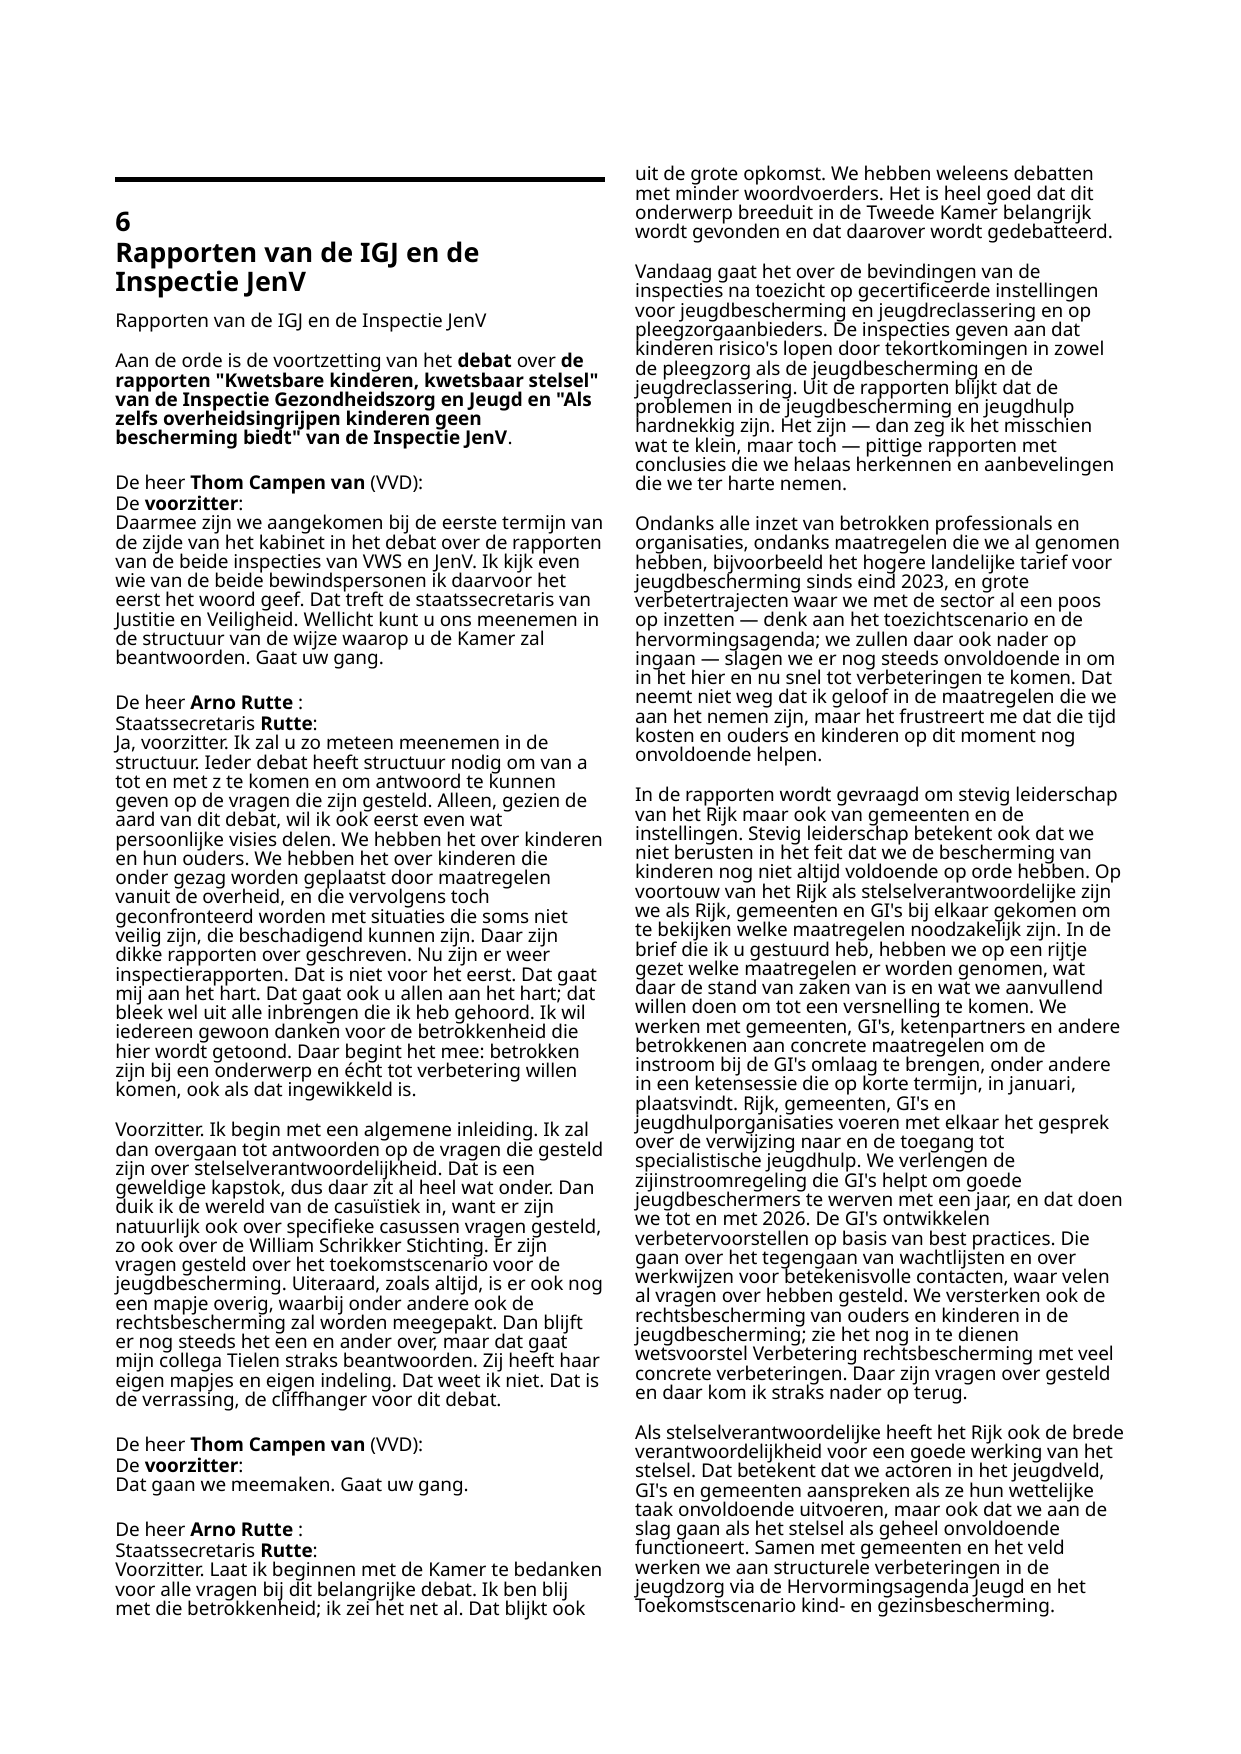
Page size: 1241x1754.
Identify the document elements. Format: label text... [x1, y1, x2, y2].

text De heer Arno Rutte : [115, 1516, 605, 1542]
text Aan de orde is de voortzetting van het debat over de rapporten "Kwetsbare kinderen, kwetsbaar stelsel" van de Inspectie Gezondheidszorg en Jeugd en "Als zelfs overheidsingrijpen kinderen geen bescherming biedt" van de Inspectie JenV. [115, 352, 605, 449]
text De voorzitter: [115, 495, 605, 514]
text De heer Arno Rutte : [115, 689, 605, 715]
text Voorzitter. Ik begin met een algemene inleiding. Ik zal dan overgaan tot antwoorden op de vragen die gesteld zijn over stelselverantwoordelijkheid. Dat is een geweldige kapstok, dus daar zit al heel wat onder. Dan duik ik de wereld van de casuïstiek in, want er zijn natuurlijk ook over specifieke casussen vragen gesteld, zo ook over de William Schrikker Stichting. Er zijn vragen gesteld over het toekomstscenario voor de jeugdbescherming. Uiteraard, zoals altijd, is er ook nog een mapje overig, waarbij onder andere ook de rechtsbescherming zal worden meegepakt. Dan blijft er nog steeds het een en ander over, maar dat gaat mijn collega Tielen straks beantwoorden. Zij heeft haar eigen mapjes en eigen indeling. Dat weet ik niet. Dat is de verrassing, de cliffhanger voor dit debat. [115, 1121, 605, 1410]
text De heer Thom Campen van (VVD): [115, 469, 605, 495]
text 6 [115, 203, 605, 239]
text Rapporten van de IGJ en de Inspectie JenV [115, 312, 605, 332]
text Ja, voorzitter. Ik zal u zo meteen meenemen in de structuur. Ieder debat heeft structuur nodig om van a tot en met z te komen en om antwoord te kunnen geven op de vragen die zijn gesteld. Alleen, gezien de aard van dit debat, wil ik ook eerst even wat persoonlijke visies delen. We hebben het over kinderen en hun ouders. We hebben het over kinderen die onder gezag worden geplaatst door maatregelen vanuit de overheid, en die vervolgens toch geconfronteerd worden met situaties die soms niet veilig zijn, die beschadigend kunnen zijn. Daar zijn dikke rapporten over geschreven. Nu zijn er weer inspectierapporten. Dat is niet voor het eerst. Dat gaat mij aan het hart. Dat gaat ook u allen aan het hart; dat bleek wel uit alle inbrengen die ik heb gehoord. Ik wil iedereen gewoon danken voor de betrokkenheid die hier wordt getoond. Daar begint het mee: betrokken zijn bij een onderwerp en écht tot verbetering willen komen, ook als dat ingewikkeld is. [115, 734, 605, 1101]
text Dat gaan we meemaken. Gaat uw gang. [115, 1476, 605, 1495]
text De heer Thom Campen van (VVD): [115, 1431, 605, 1457]
text Vandaag gaat het over de bevindingen van de inspecties na toezicht op gecertificeerde instellingen voor jeugdbescherming en jeugdreclassering en op pleegzorgaanbieders. De inspecties geven aan dat kinderen risico's lopen door tekortkomingen in zowel de pleegzorg als de jeugdbescherming en de jeugdreclassering. Uit de rapporten blijkt dat de problemen in de jeugdbescherming en jeugdhulp hardnekkig zijn. Het zijn — dan zeg ik het misschien wat te klein, maar toch — pittige rapporten met conclusies die we helaas herkennen en aanbevelingen die we ter harte nemen. [635, 263, 1125, 494]
text In de rapporten wordt gevraagd om stevig leiderschap van het Rijk maar ook van gemeenten en de instellingen. Stevig leiderschap betekent ook dat we niet berusten in het feit dat we de bescherming van kinderen nog niet altijd voldoende op orde hebben. Op voortouw van het Rijk als stelselverantwoordelijke zijn we als Rijk, gemeenten en GI's bij elkaar gekomen om te bekijken welke maatregelen noodzakelijk zijn. In de brief die ik u gestuurd heb, hebben we op een rijtje gezet welke maatregelen er worden genomen, wat daar de stand van zaken van is en wat we aanvullend willen doen om tot een versnelling te komen. We werken met gemeenten, GI's, ketenpartners en andere betrokkenen aan concrete maatregelen om de instroom bij de GI's omlaag te brengen, onder andere in een ketensessie die op korte termijn, in januari, plaatsvindt. Rijk, gemeenten, GI's en jeugdhulporganisaties voeren met elkaar het gesprek over de verwijzing naar en de toegang tot specialistische jeugdhulp. We verlengen de zijinstroomregeling die GI's helpt om goede jeugdbeschermers te werven met een jaar, en dat doen we tot en met 2026. De GI's ontwikkelen verbetervoorstellen op basis van best practices. Die gaan over het tegengaan van wachtlijsten en over werkwijzen voor betekenisvolle contacten, waar velen al vragen over hebben gesteld. We versterken ook de rechtsbescherming van ouders en kinderen in de jeugdbescherming; zie het nog in te dienen wetsvoorstel Verbetering rechtsbescherming met veel concrete verbeteringen. Daar zijn vragen over gesteld en daar kom ik straks nader op terug. [635, 786, 1125, 1403]
text Daarmee zijn we aangekomen bij de eerste termijn van de zijde van het kabinet in het debat over de rapporten van de beide inspecties van VWS en JenV. Ik kijk even wie van de beide bewindspersonen ik daarvoor het eerst het woord geef. Dat treft de staatssecretaris van Justitie en Veiligheid. Wellicht kunt u ons meenemen in de structuur van de wijze waarop u de Kamer zal beantwoorden. Gaat uw gang. [115, 514, 605, 668]
text Staatssecretaris Rutte: [115, 1542, 605, 1561]
text Staatssecretaris Rutte: [115, 715, 605, 734]
text Als stelselverantwoordelijke heeft het Rijk ook de brede verantwoordelijkheid voor een goede werking van het stelsel. Dat betekent dat we actoren in het jeugdveld, GI's en gemeenten aanspreken als ze hun wettelijke taak onvoldoende uitvoeren, maar ook dat we aan de slag gaan als het stelsel als geheel onvoldoende functioneert. Samen met gemeenten en het veld werken we aan structurele verbeteringen in de jeugdzorg via de Hervormingsagenda Jeugd en het Toekomstscenario kind- en gezinsbescherming. [635, 1424, 1125, 1616]
text uit de grote opkomst. We hebben weleens debatten met minder woordvoerders. Het is heel goed dat dit onderwerp breeduit in de Tweede Kamer belangrijk wordt gevonden en dat daarover wordt gedebatteerd. [635, 165, 1125, 242]
text Voorzitter. Laat ik beginnen met de Kamer te bedanken voor alle vragen bij dit belangrijke debat. Ik ben blij met die betrokkenheid; ik zei het net al. Dat blijkt ook [115, 1561, 605, 1619]
text Rapporten van de IGJ en de Inspectie JenV [115, 239, 605, 312]
text De voorzitter: [115, 1457, 605, 1476]
text Ondanks alle inzet van betrokken professionals en organisaties, ondanks maatregelen die we al genomen hebben, bijvoorbeeld het hogere landelijke tarief voor jeugdbescherming sinds eind 2023, en grote verbetertrajecten waar we met de sector al een poos op inzetten — denk aan het toezichtscenario en de hervormingsagenda; we zullen daar ook nader op ingaan — slagen we er nog steeds onvoldoende in om in het hier en nu snel tot verbeteringen te komen. Dat neemt niet weg dat ik geloof in de maatregelen die we aan het nemen zijn, maar het frustreert me dat die tijd kosten en ouders en kinderen op dit moment nog onvoldoende helpen. [635, 515, 1125, 766]
